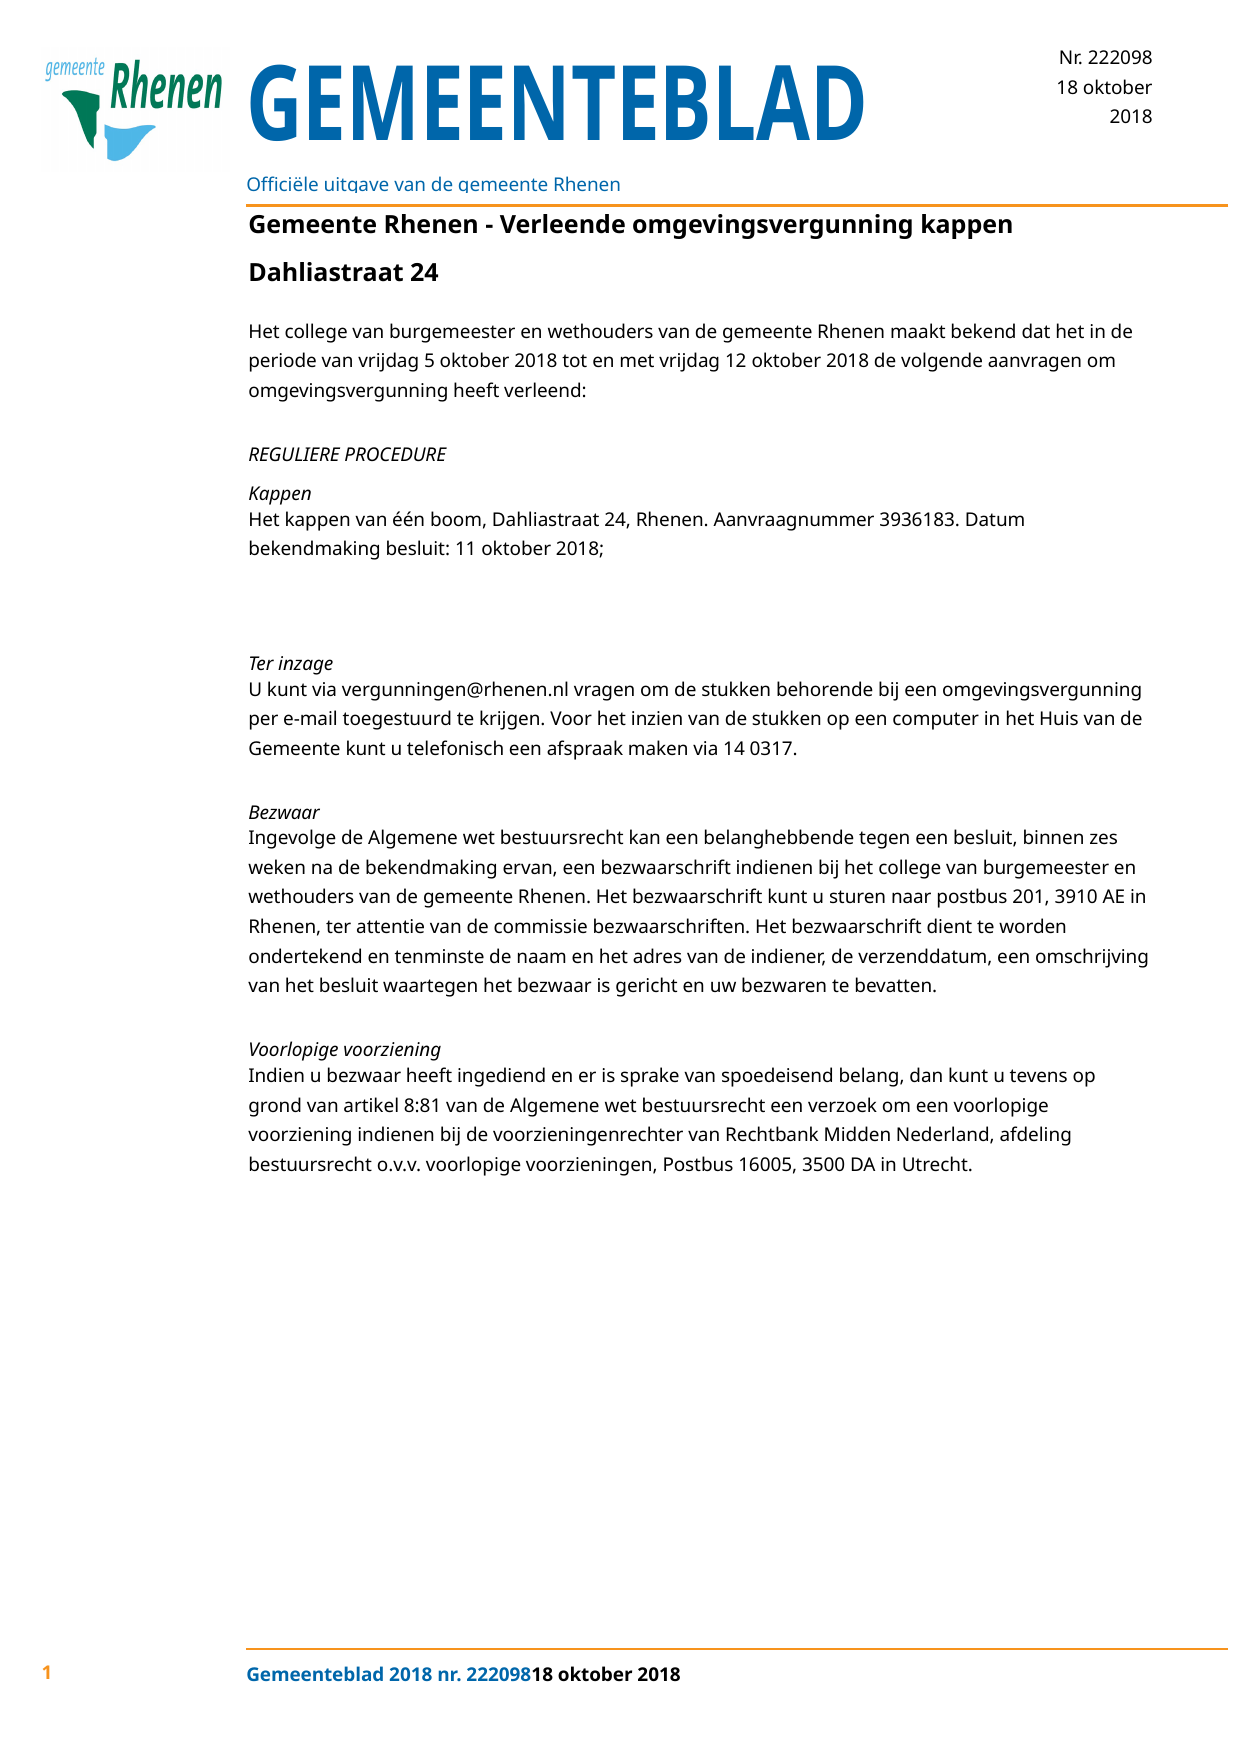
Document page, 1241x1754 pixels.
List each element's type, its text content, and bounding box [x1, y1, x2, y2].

text Het college van burgemeester en wethouders van de gemeente Rhenen maakt bekend dat het in de periode van vrijdag 5 oktober 2018 tot en met vrijdag 12 oktober 2018 de volgende aanvragen om omgevingsvergunning heeft verleend: [248, 318, 1152, 403]
text Ter inzage [248, 650, 1152, 676]
text Het kappen van één boom, Dahliastraat 24, Rhenen. Aanvraagnummer 3936183. Datum bekendmaking besluit: 11 oktober 2018; [248, 506, 1152, 561]
picture [41, 47, 231, 172]
text Kappen [248, 480, 1152, 506]
text REGULIERE PROCEDURE [248, 441, 1152, 467]
text Ingevolge de Algemene wet bestuursrecht kan een belanghebbende tegen een besluit, binnen zes weken na de bekendmaking ervan, een bezwaarschrift indienen bij het college van burgemeester en wethouders van de gemeente Rhenen. Het bezwaarschrift kunt u sturen naar postbus 201, 3910 AE in Rhenen, ter attentie van de commissie bezwaarschriften. Het bezwaarschrift dient te worden ondertekend en tenminste de naam en het adres van de indiener, de verzenddatum, een omschrijving van het besluit waartegen het bezwaar is gericht en uw bezwaren te bevatten. [248, 824, 1152, 998]
text U kunt via vergunningen@rhenen.nl vragen om de stukken behorende bij een omgevingsvergunning per e-mail toegestuurd te krijgen. Voor het inzien van de stukken op een computer in het Huis van de Gemeente kunt u telefonisch een afspraak maken via 14 0317. [248, 676, 1152, 761]
text Voorlopige voorziening [248, 1036, 1152, 1062]
text Bezwaar [248, 799, 1152, 824]
text Indien u bezwaar heeft ingediend en er is sprake van spoedeisend belang, dan kunt u tevens op grond van artikel 8:81 van de Algemene wet bestuursrecht een verzoek om een voorlopige voorziening indienen bij de voorzieningenrechter van Rechtbank Midden Nederland, afdeling bestuursrecht o.v.v. voorlopige voorzieningen, Postbus 16005, 3500 DA in Utrecht. [248, 1062, 1152, 1177]
text Gemeente Rhenen - Verleende omgevingsvergunning kappen Dahliastraat 24 [248, 207, 1152, 288]
